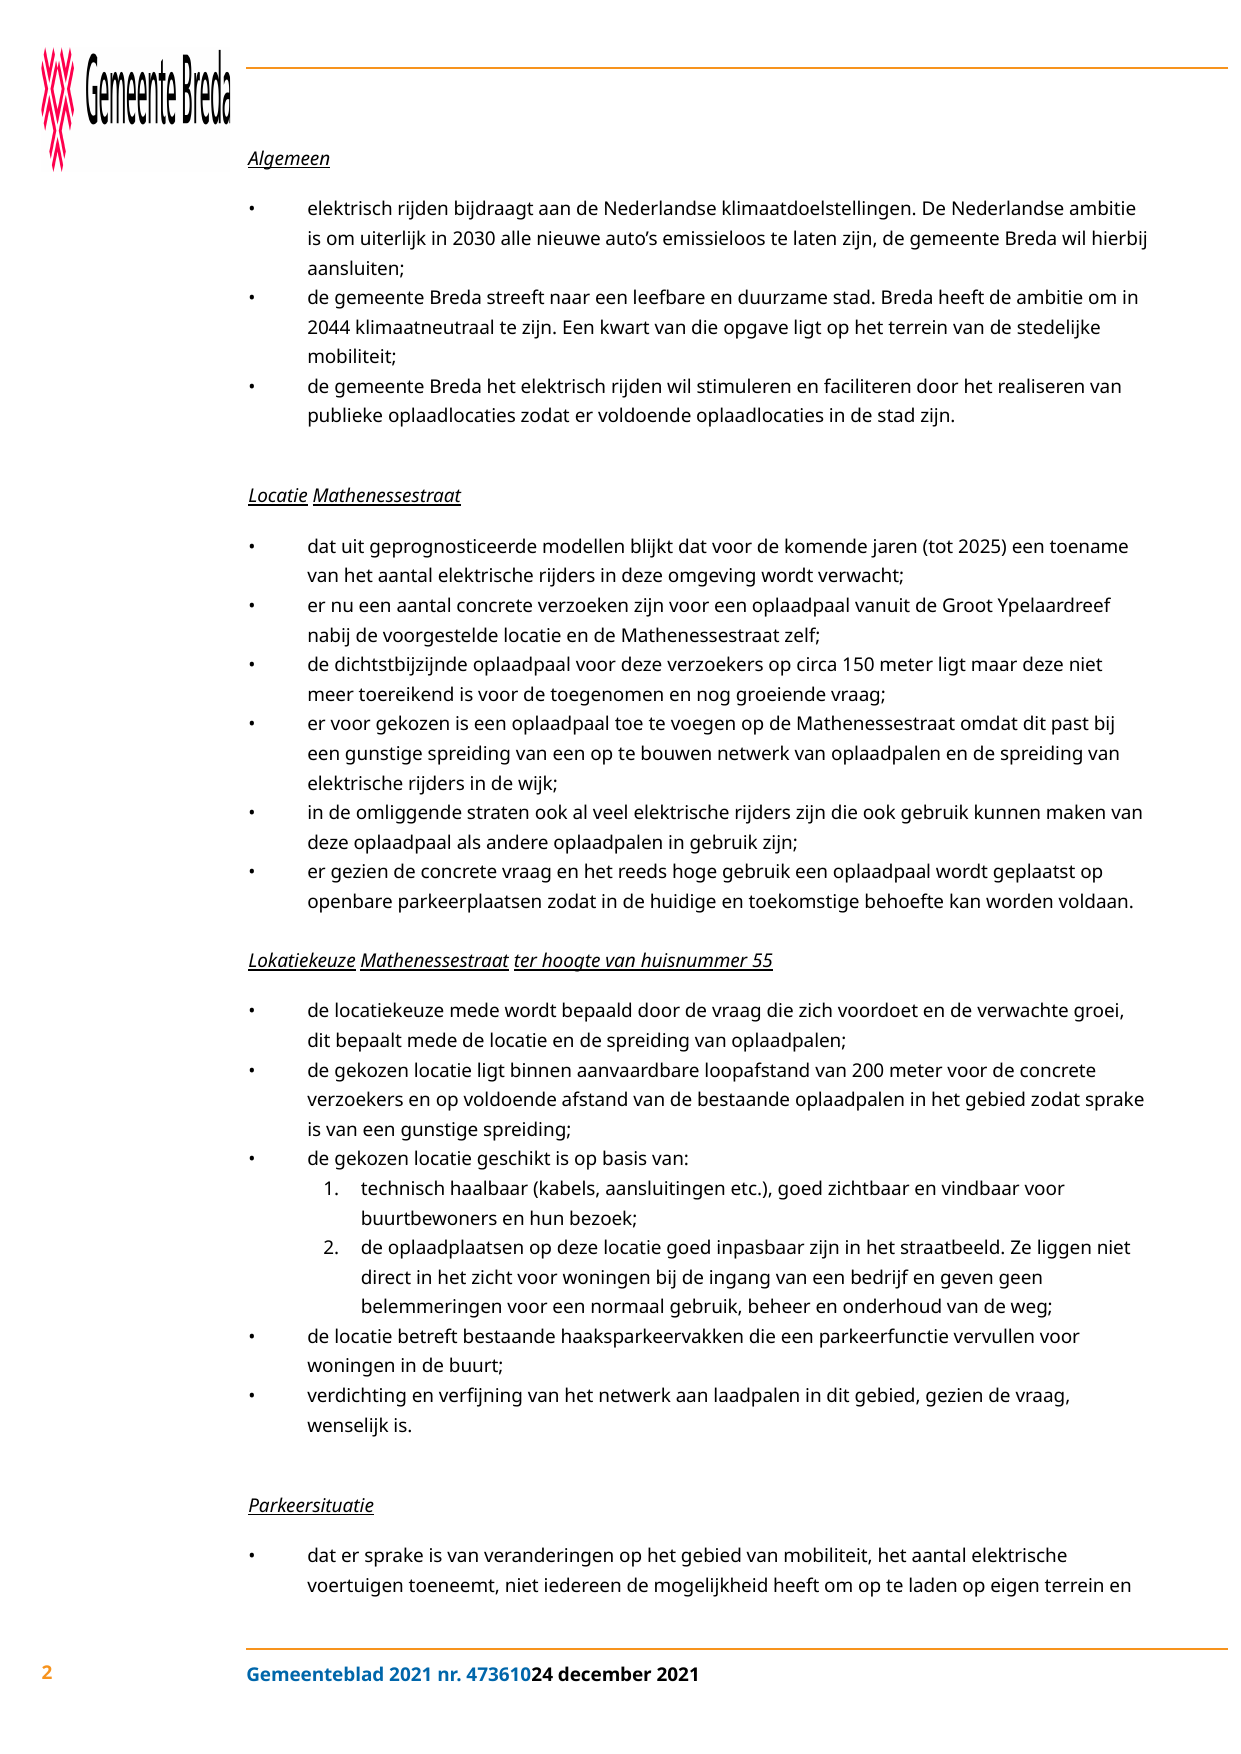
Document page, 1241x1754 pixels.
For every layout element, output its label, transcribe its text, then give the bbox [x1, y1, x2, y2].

list dat uit geprognosticeerde modellen blijkt dat voor de komende jaren (tot 2025) een toename van het aantal elektrische rijders in deze omgeving wordt verwacht; [248, 533, 1152, 588]
list de locatie betreft bestaande haaksparkeervakken die een parkeerfunctie vervullen voor woningen in de buurt; [248, 1323, 1152, 1378]
text Locatie Mathenessestraat [248, 483, 1152, 508]
text Algemeen [248, 145, 1152, 171]
list de locatiekeuze mede wordt bepaald door de vraag die zich voordoet en de verwachte groei, dit bepaalt mede de locatie en de spreiding van oplaadpalen; [248, 998, 1152, 1053]
list de gemeente Breda het elektrisch rijden wil stimuleren en faciliteren door het realiseren van publieke oplaadlocaties zodat er voldoende oplaadlocaties in de stad zijn. [248, 373, 1152, 428]
picture [41, 47, 231, 172]
text Parkeersituatie [248, 1492, 1152, 1518]
list elektrisch rijden bijdraagt aan de Nederlandse klimaatdoelstellingen. De Nederlandse ambitie is om uiterlijk in 2030 alle nieuwe auto’s emissieloos te laten zijn, de gemeente Breda wil hierbij aansluiten; [248, 196, 1152, 281]
list technisch haalbaar (kabels, aansluitingen etc.), goed zichtbaar en vindbaar voor buurtbewoners en hun bezoek; [323, 1175, 1152, 1231]
list de gekozen locatie ligt binnen aanvaardbare loopafstand van 200 meter voor de concrete verzoekers en op voldoende afstand van de bestaande oplaadpalen in het gebied zodat sprake is van een gunstige spreiding; [248, 1057, 1152, 1142]
list verdichting en verfijning van het netwerk aan laadpalen in dit gebied, gezien de vraag, wenselijk is. [248, 1382, 1152, 1438]
list de oplaadplaatsen op deze locatie goed inpasbaar zijn in het straatbeeld. Ze liggen niet direct in het zicht voor woningen bij de ingang van een bedrijf en geven geen belemmeringen voor een normaal gebruik, beheer en onderhoud van de weg; [323, 1234, 1152, 1319]
list er voor gekozen is een oplaadpaal toe te voegen op de Mathenessestraat omdat dit past bij een gunstige spreiding van een op te bouwen netwerk van oplaadpalen en de spreiding van elektrische rijders in de wijk; [248, 711, 1152, 796]
list er gezien de concrete vraag en het reeds hoge gebruik een oplaadpaal wordt geplaatst op openbare parkeerplaatsen zodat in de huidige en toekomstige behoefte kan worden voldaan. [248, 858, 1152, 914]
list de gekozen locatie geschikt is op basis van: [248, 1146, 1152, 1171]
list dat er sprake is van veranderingen op het gebied van mobiliteit, het aantal elektrische voertuigen toeneemt, niet iedereen de mogelijkheid heeft om op te laden op eigen terrein en [248, 1542, 1152, 1598]
list de dichtstbijzijnde oplaadpaal voor deze verzoekers op circa 150 meter ligt maar deze niet meer toereikend is voor de toegenomen en nog groeiende vraag; [248, 651, 1152, 707]
list in de omliggende straten ook al veel elektrische rijders zijn die ook gebruik kunnen maken van deze oplaadpaal als andere oplaadpalen in gebruik zijn; [248, 799, 1152, 855]
text Lokatiekeuze Mathenessestraat ter hoogte van huisnummer 55 [248, 947, 1152, 973]
list de gemeente Breda streeft naar een leefbare en duurzame stad. Breda heeft de ambitie om in 2044 klimaatneutraal te zijn. Een kwart van die opgave ligt op het terrein van de stedelijke mobiliteit; [248, 284, 1152, 369]
list er nu een aantal concrete verzoeken zijn voor een oplaadpaal vanuit de Groot Ypelaardreef nabij de voorgestelde locatie en de Mathenessestraat zelf; [248, 592, 1152, 648]
